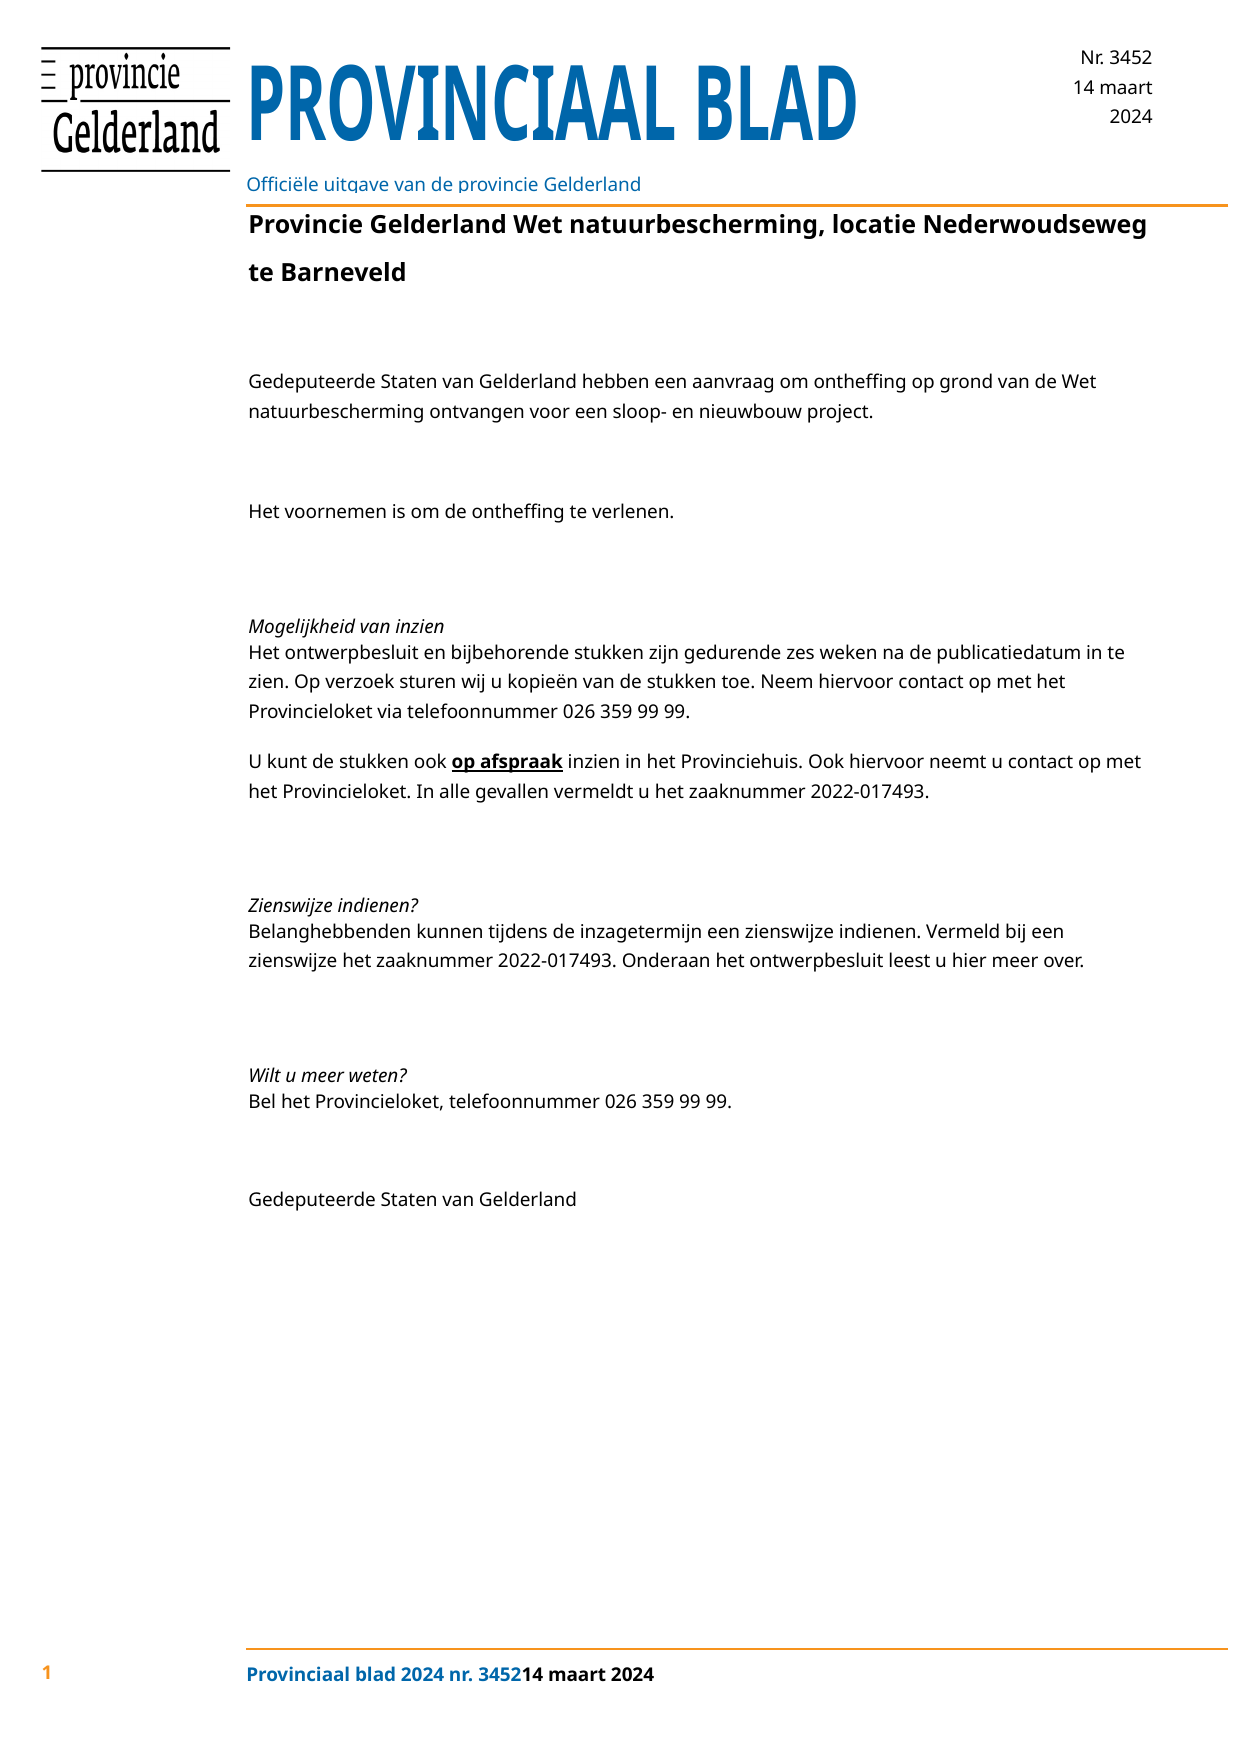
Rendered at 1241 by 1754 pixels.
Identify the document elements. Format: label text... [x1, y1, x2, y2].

text Gedeputeerde Staten van Gelderland hebben een aanvraag om ontheffing op grond van de Wet natuurbescherming ontvangen voor een sloop- en nieuwbouw project. [248, 368, 1152, 424]
text Zienswijze indienen? [248, 892, 1152, 918]
text U kunt de stukken ook op afspraak inzien in het Provinciehuis. Ook hiervoor neemt u contact op met het Provincieloket. In alle gevallen vermeldt u het zaaknummer 2022-017493. [248, 748, 1152, 804]
text Mogelijkheid van inzien [248, 613, 1152, 639]
text Wilt u meer weten? [248, 1062, 1152, 1088]
text Belanghebbenden kunnen tijdens de inzagetermijn een zienswijze indienen. Vermeld bij een zienswijze het zaaknummer 2022-017493. Onderaan het ontwerpbesluit leest u hier meer over. [248, 918, 1152, 973]
picture [41, 47, 231, 172]
text Het voornemen is om de ontheffing te verlenen. [248, 499, 1152, 524]
text Provincie Gelderland Wet natuurbescherming, locatie Nederwoudseweg te Barneveld [248, 207, 1152, 288]
text Gedeputeerde Staten van Gelderland [248, 1186, 1152, 1212]
text Bel het Provincieloket, telefoonnummer 026 359 99 99. [248, 1088, 1152, 1113]
text Het ontwerpbesluit en bijbehorende stukken zijn gedurende zes weken na de publicatiedatum in te zien. Op verzoek sturen wij u kopieën van de stukken toe. Neem hiervoor contact op met het Provincieloket via telefoonnummer 026 359 99 99. [248, 639, 1152, 724]
